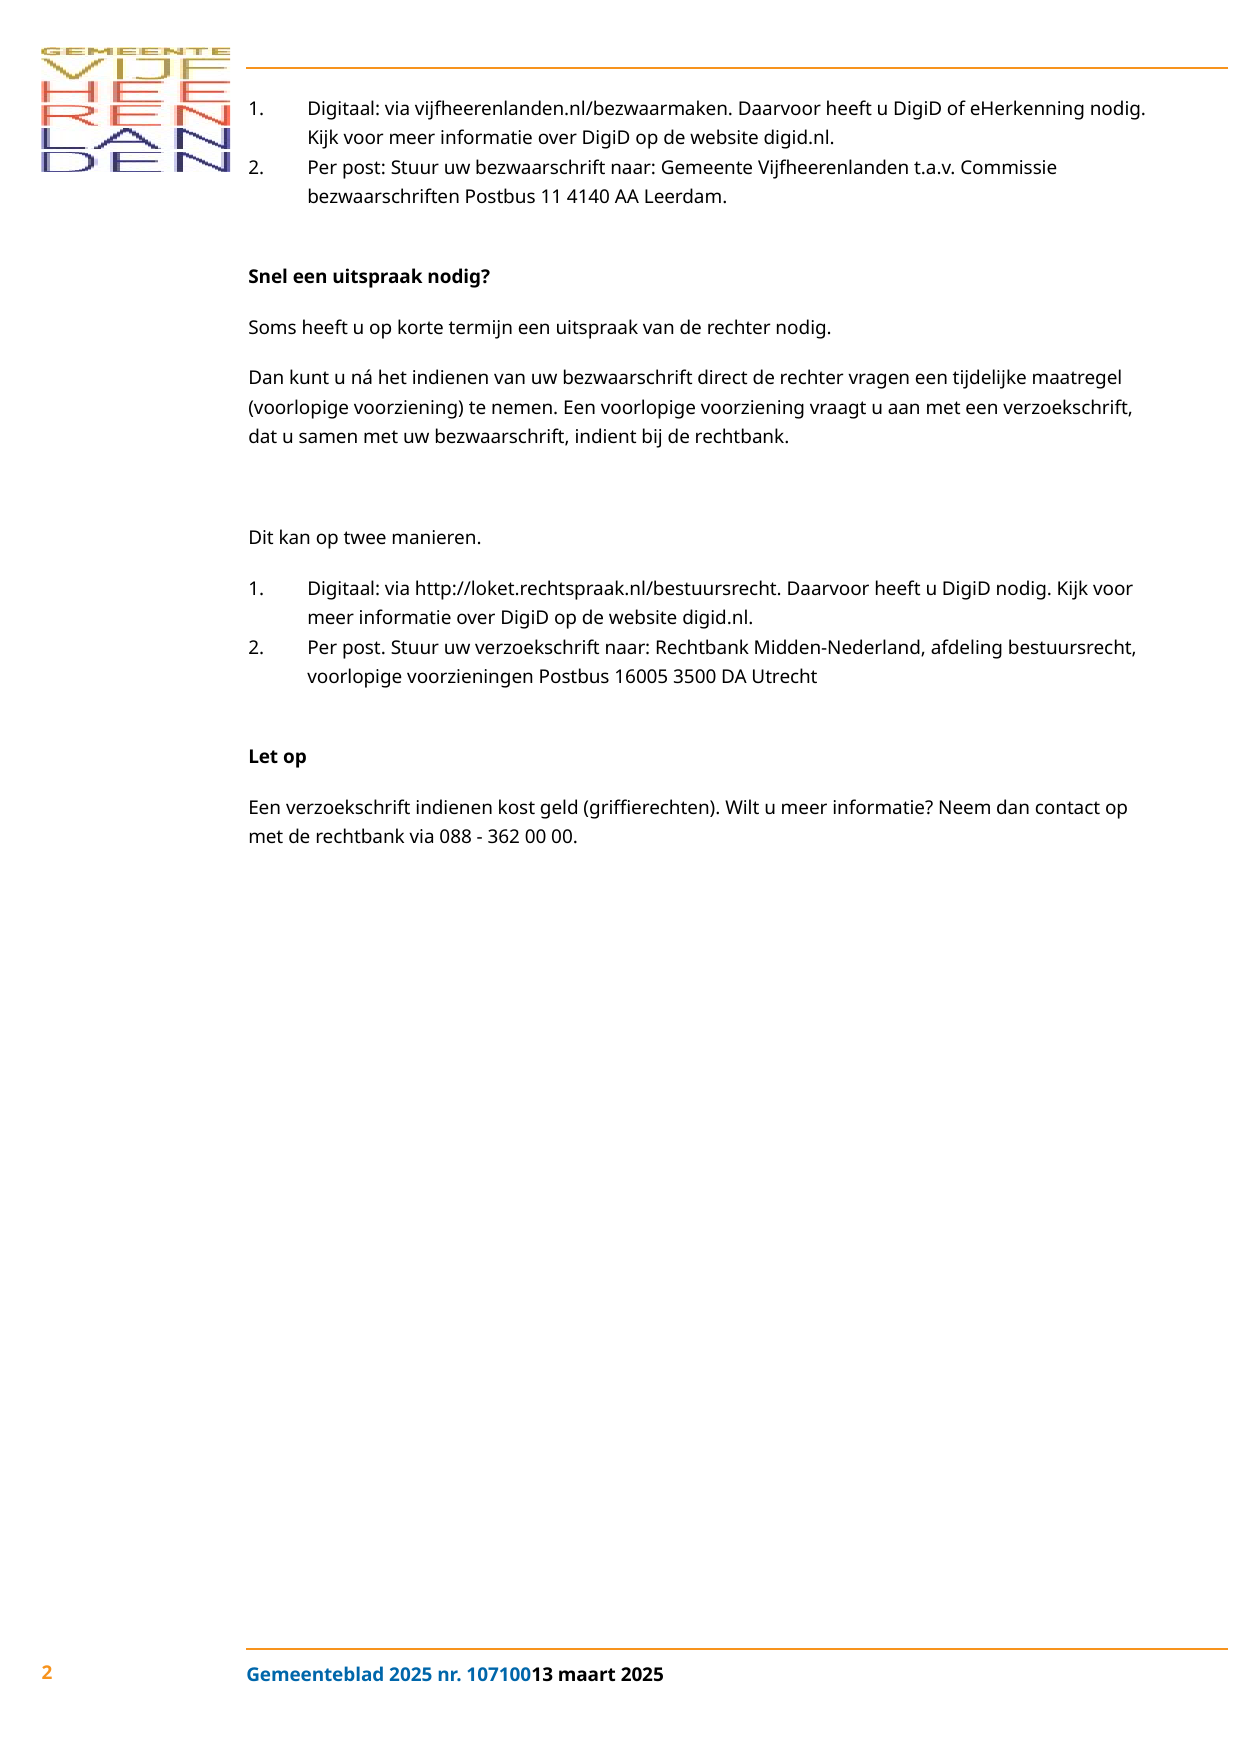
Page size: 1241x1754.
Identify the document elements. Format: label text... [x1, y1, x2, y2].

text Dit kan op twee manieren. [248, 524, 1152, 550]
picture [41, 47, 231, 172]
text Dan kunt u ná het indienen van uw bezwaarschrift direct de rechter vragen een tijdelijke maatregel (voorlopige voorziening) te nemen. Een voorlopige voorziening vraagt u aan met een verzoekschrift, dat u samen met uw bezwaarschrift, indient bij de rechtbank. [248, 364, 1152, 449]
list Digitaal: via http://loket.rechtspraak.nl/bestuursrecht. Daarvoor heeft u DigiD nodig. Kijk voor meer informatie over DigiD op de website digid.nl. [248, 575, 1152, 630]
text Een verzoekschrift indienen kost geld (griffierechten). Wilt u meer informatie? Neem dan contact op met de rechtbank via 088 - 362 00 00. [248, 794, 1152, 849]
list Digitaal: via vijfheerenlanden.nl/bezwaarmaken. Daarvoor heeft u DigiD of eHerkenning nodig. Kijk voor meer informatie over DigiD op de website digid.nl. [248, 95, 1152, 150]
list Per post. Stuur uw verzoekschrift naar: Rechtbank Midden-Nederland, afdeling bestuursrecht, voorlopige voorzieningen Postbus 16005 3500 DA Utrecht [248, 634, 1152, 689]
text Let op [248, 743, 1152, 769]
text Soms heeft u op korte termijn een uitspraak van de rechter nodig. [248, 314, 1152, 340]
list Per post: Stuur uw bezwaarschrift naar: Gemeente Vijfheerenlanden t.a.v. Commissie bezwaarschriften Postbus 11 4140 AA Leerdam. [248, 154, 1152, 209]
text Snel een uitspraak nodig? [248, 263, 1152, 289]
